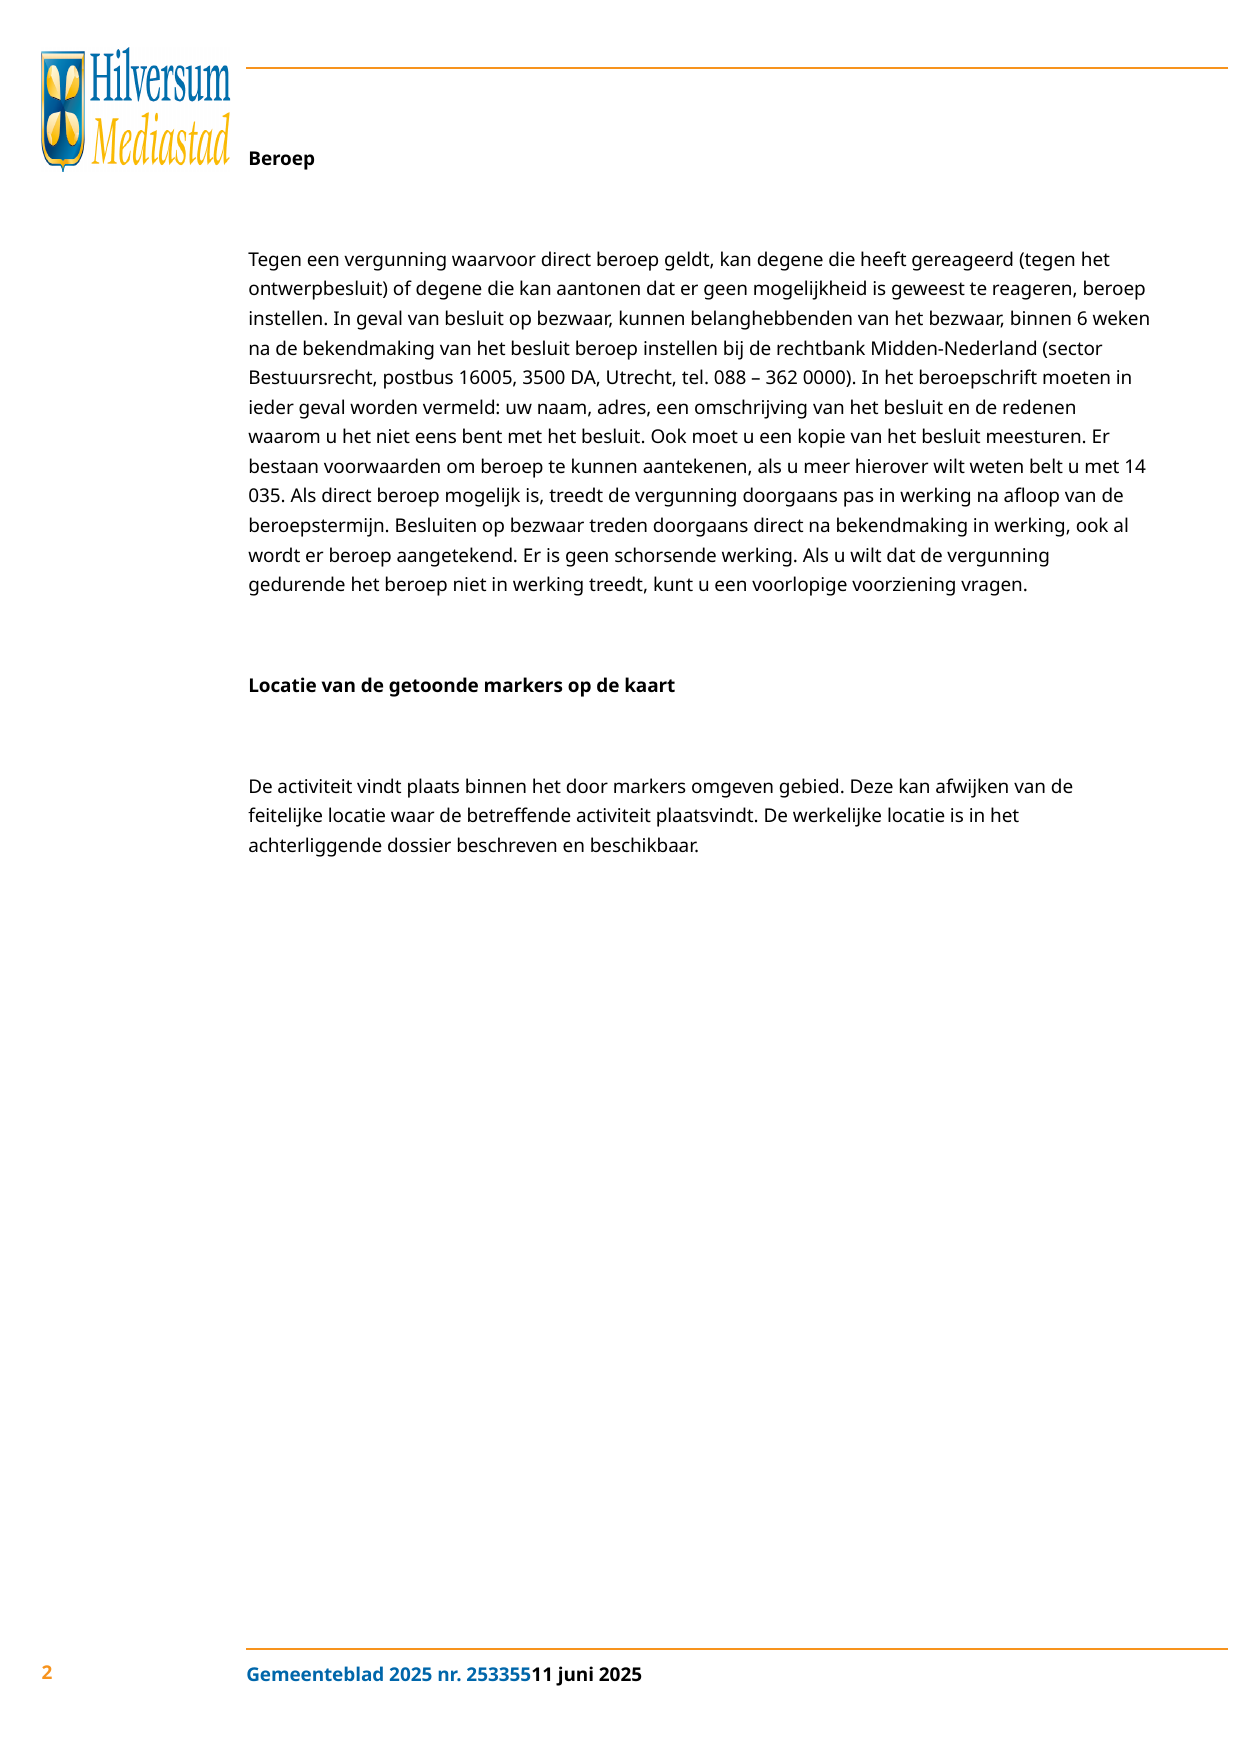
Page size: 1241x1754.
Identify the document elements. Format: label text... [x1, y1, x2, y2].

text De activiteit vindt plaats binnen het door markers omgeven gebied. Deze kan afwijken van de feitelijke locatie waar de betreffende activiteit plaatsvindt. De werkelijke locatie is in het achterliggende dossier beschreven en beschikbaar. [248, 773, 1152, 858]
text Beroep [248, 145, 1152, 171]
text Locatie van de getoonde markers op de kaart [248, 672, 1152, 698]
text Tegen een vergunning waarvoor direct beroep geldt, kan degene die heeft gereageerd (tegen het ontwerpbesluit) of degene die kan aantonen dat er geen mogelijkheid is geweest te reageren, beroep instellen. In geval van besluit op bezwaar, kunnen belanghebbenden van het bezwaar, binnen 6 weken na de bekendmaking van het besluit beroep instellen bij de rechtbank Midden-Nederland (sector Bestuursrecht, postbus 16005, 3500 DA, Utrecht, tel. 088 – 362 0000). In het beroepschrift moeten in ieder geval worden vermeld: uw naam, adres, een omschrijving van het besluit en de redenen waarom u het niet eens bent met het besluit. Ook moet u een kopie van het besluit meesturen. Er bestaan voorwaarden om beroep te kunnen aantekenen, als u meer hierover wilt weten belt u met 14 035. Als direct beroep mogelijk is, treedt de vergunning doorgaans pas in werking na afloop van de beroepstermijn. Besluiten op bezwaar treden doorgaans direct na bekendmaking in werking, ook al wordt er beroep aangetekend. Er is geen schorsende werking. Als u wilt dat de vergunning gedurende het beroep niet in werking treedt, kunt u een voorlopige voorziening vragen. [248, 246, 1152, 597]
picture [41, 47, 231, 172]
